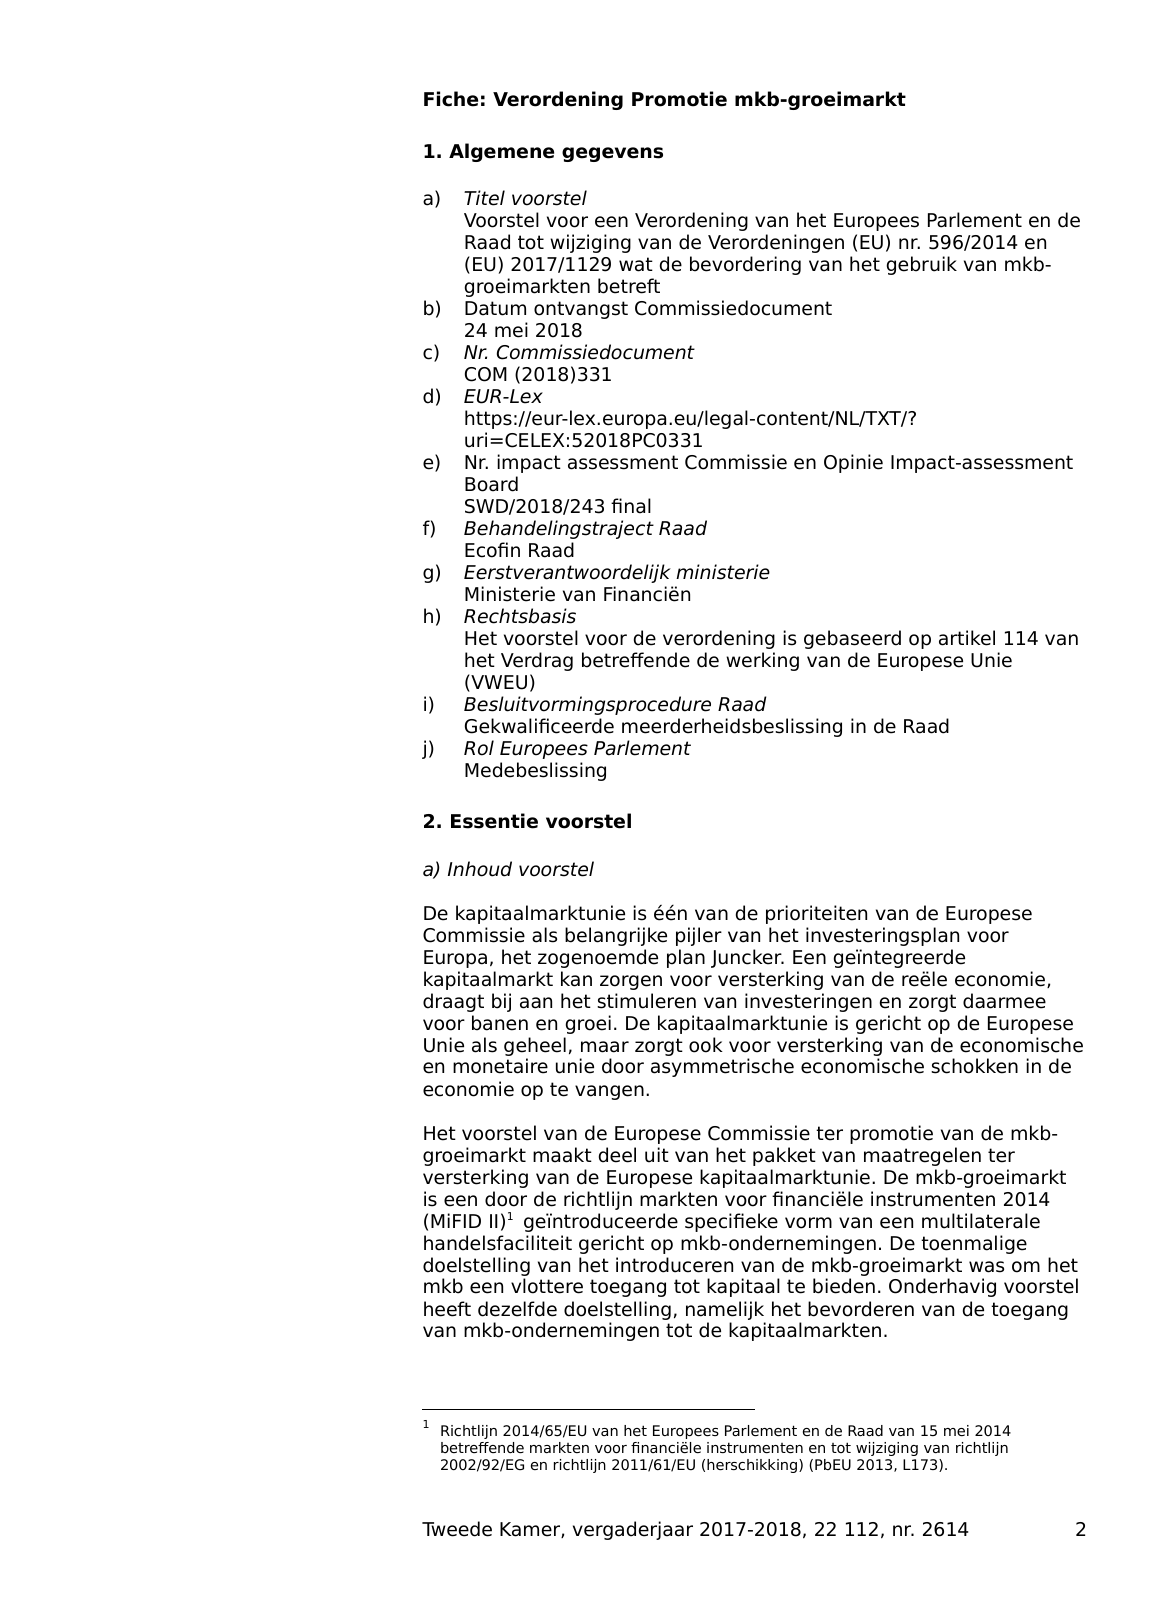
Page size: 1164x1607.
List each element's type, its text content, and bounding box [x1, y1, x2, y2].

text Ministerie van Financiën [464, 584, 1087, 606]
text c) Nr. Commissiedocument [422, 342, 1087, 364]
text f) Behandelingstraject Raad [422, 518, 1087, 540]
text SWD/2018/243 final [464, 496, 1087, 518]
text De kapitaalmarktunie is één van de prioriteiten van de Europese Commissie als belangrijke pijler van het investeringsplan voor Europa, het zogenoemde plan Juncker. Een geïntegreerde kapitaalmarkt kan zorgen voor versterking van de reële economie, draagt bij aan het stimuleren van investeringen en zorgt daarmee voor banen en groei. De kapitaalmarktunie is gericht op de Europese Unie als geheel, maar zorgt ook voor versterking van de economische en monetaire unie door asymmetrische economische schokken in de economie op te vangen. [422, 903, 1087, 1100]
subtitle a) Inhoud voorstel [422, 858, 1087, 880]
text Medebeslissing [464, 759, 1087, 781]
text 24 mei 2018 [464, 320, 1087, 342]
text Gekwalificeerde meerderheidsbeslissing in de Raad [464, 716, 1087, 737]
text h) Rechtsbasis [422, 606, 1087, 628]
text Richtlijn 2014/65/EU van het Europees Parlement en de Raad van 15 mei 2014 betreffende markten voor financiële instrumenten en tot wijziging van richtlijn 2002/92/EG en richtlijn 2011/61/EU (herschikking) (PbEU 2013, L173). [422, 1418, 1087, 1474]
subtitle 2. Essentie voorstel [422, 811, 1087, 833]
text Ecofin Raad [464, 540, 1087, 562]
text Het voorstel van de Europese Commissie ter promotie van de mkb-groeimarkt maakt deel uit van het pakket van maatregelen ter versterking van de Europese kapitaalmarktunie. De mkb-groeimarkt is een door de richtlijn markten voor financiële instrumenten 2014 (MiFID II) geïntroduceerde specifieke vorm van een multilaterale handelsfaciliteit gericht op mkb-ondernemingen. De toenmalige doelstelling van het introduceren van de mkb-groeimarkt was om het mkb een vlottere toegang tot kapitaal te bieden. Onderhavig voorstel heeft dezelfde doelstelling, namelijk het bevorderen van de toegang van mkb-ondernemingen tot de kapitaalmarkten. [422, 1123, 1087, 1342]
text b) Datum ontvangst Commissiedocument [422, 298, 1087, 320]
text e) Nr. impact assessment Commissie en Opinie Impact-assessment Board [422, 452, 1087, 496]
subtitle Fiche: Verordening Promotie mkb-groeimarkt [422, 89, 1087, 111]
text https://eur-lex.europa.eu/legal-content/NL/TXT/?uri=CELEX:52018PC0331 [464, 408, 1087, 452]
subtitle 1. Algemene gegevens [422, 141, 1087, 163]
text i) Besluitvormingsprocedure Raad [422, 693, 1087, 716]
text a) Titel voorstel [422, 188, 1087, 210]
text j) Rol Europees Parlement [422, 737, 1087, 759]
text d) EUR-Lex [422, 386, 1087, 408]
text g) Eerstverantwoordelijk ministerie [422, 562, 1087, 584]
text Voorstel voor een Verordening van het Europees Parlement en de Raad tot wijziging van de Verordeningen (EU) nr. 596/2014 en (EU) 2017/1129 wat de bevordering van het gebruik van mkb-groeimarkten betreft [464, 210, 1087, 298]
text Het voorstel voor de verordening is gebaseerd op artikel 114 van het Verdrag betreffende de werking van de Europese Unie (VWEU) [464, 628, 1087, 693]
text COM (2018)331 [464, 364, 1087, 386]
